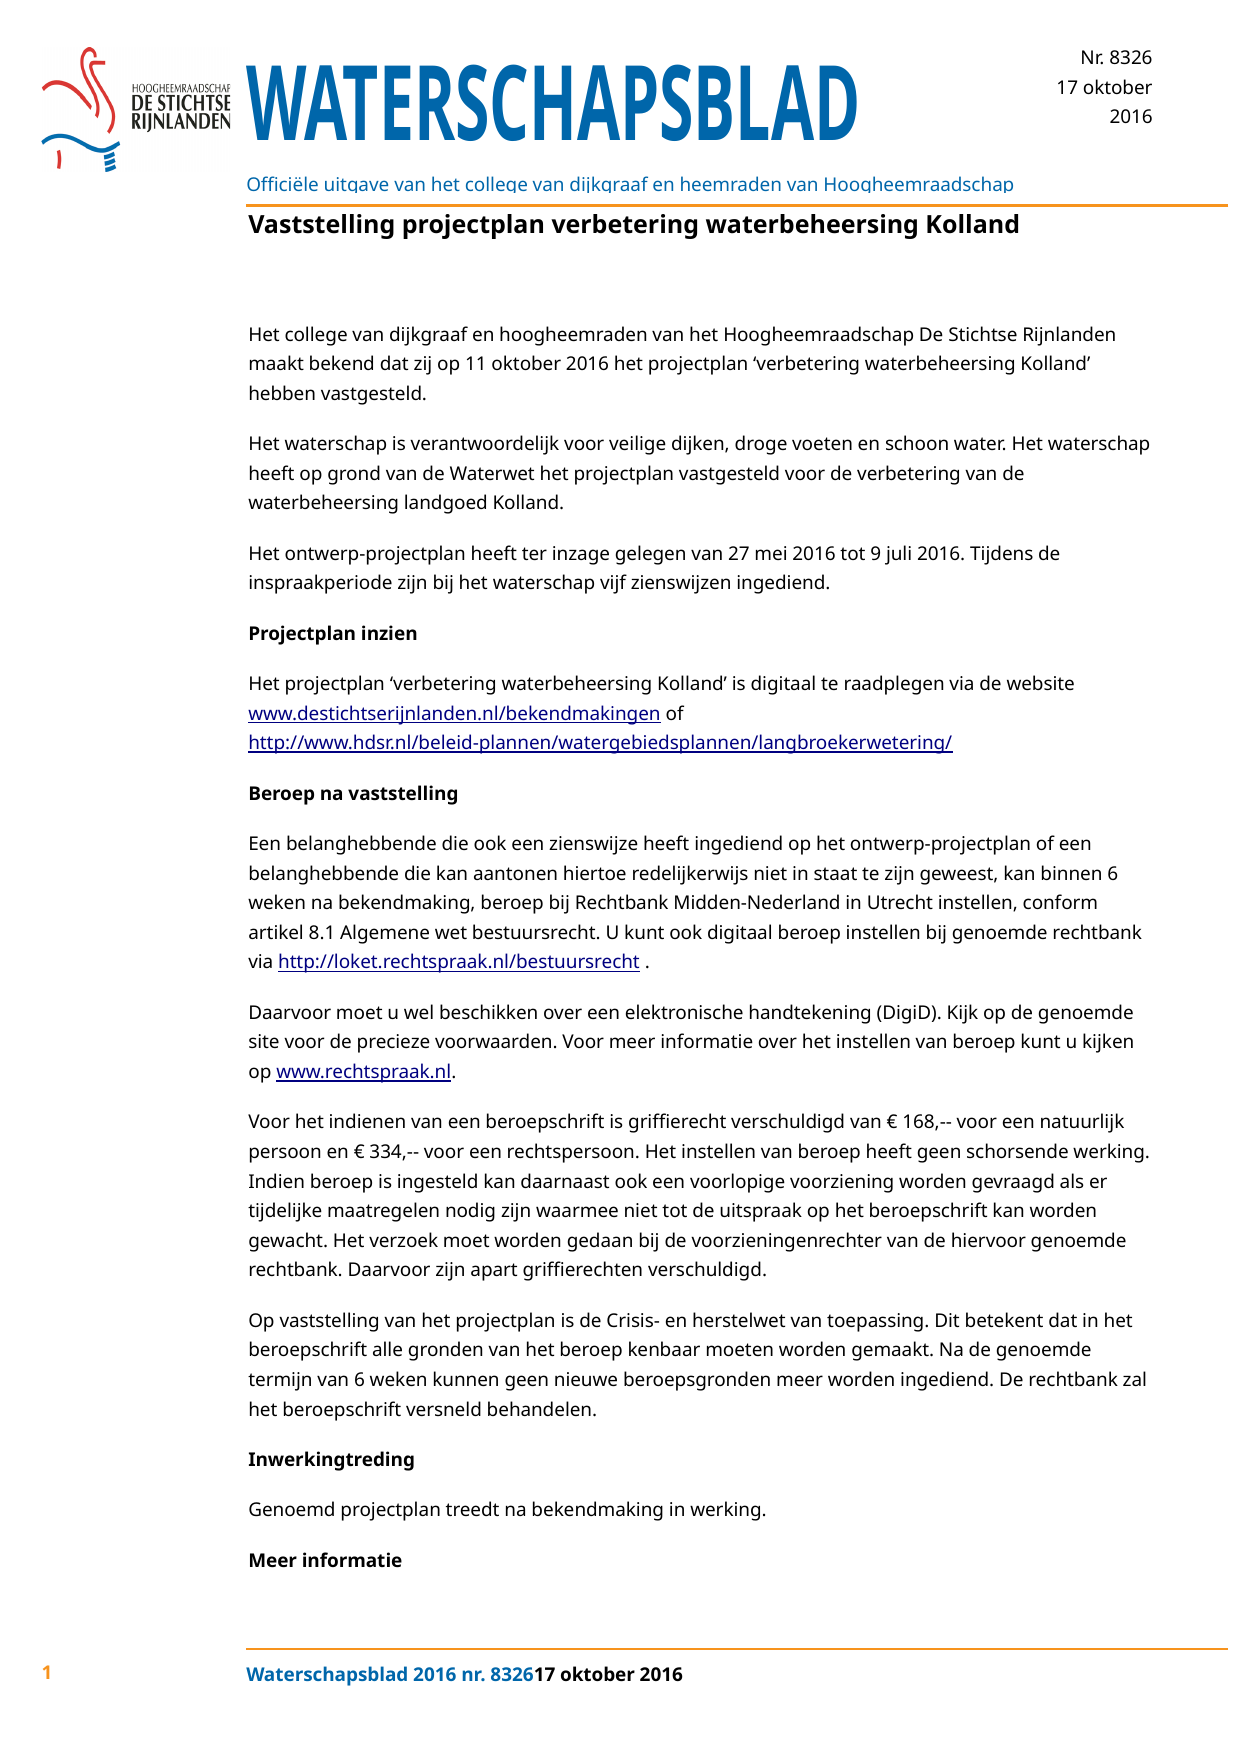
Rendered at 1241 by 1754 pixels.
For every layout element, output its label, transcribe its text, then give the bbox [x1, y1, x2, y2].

picture [41, 47, 231, 172]
text Het ontwerp-projectplan heeft ter inzage gelegen van 27 mei 2016 tot 9 juli 2016. Tijdens de inspraakperiode zijn bij het waterschap vijf zienswijzen ingediend. [248, 540, 1152, 595]
text Inwerkingtreding [248, 1446, 1152, 1472]
text Projectplan inzien [248, 620, 1152, 646]
text Voor het indienen van een beroepschrift is griffierecht verschuldigd van € 168,-- voor een natuurlijk persoon en € 334,-- voor een rechtspersoon. Het instellen van beroep heeft geen schorsende werking. Indien beroep is ingesteld kan daarnaast ook een voorlopige voorziening worden gevraagd als er tijdelijke maatregelen nodig zijn waarmee niet tot de uitspraak op het beroepschrift kan worden gewacht. Het verzoek moet worden gedaan bij de voorzieningenrechter van de hiervoor genoemde rechtbank. Daarvoor zijn apart griffierechten verschuldigd. [248, 1109, 1152, 1282]
text Het waterschap is verantwoordelijk voor veilige dijken, droge voeten en schoon water. Het waterschap heeft op grond van de Waterwet het projectplan vastgesteld voor de verbetering van de waterbeheersing landgoed Kolland. [248, 430, 1152, 515]
text Op vaststelling van het projectplan is de Crisis- en herstelwet van toepassing. Dit betekent dat in het beroepschrift alle gronden van het beroep kenbaar moeten worden gemaakt. Na de genoemde termijn van 6 weken kunnen geen nieuwe beroepsgronden meer worden ingediend. De rechtbank zal het beroepschrift versneld behandelen. [248, 1307, 1152, 1421]
text Vaststelling projectplan verbetering waterbeheersing Kolland [248, 207, 1152, 241]
text Daarvoor moet u wel beschikken over een elektronische handtekening (DigiD). Kijk op de genoemde site voor de precieze voorwaarden. Voor meer informatie over het instellen van beroep kunt u kijken op www.rechtspraak.nl. [248, 999, 1152, 1084]
text Het college van dijkgraaf en hoogheemraden van het Hoogheemraadschap De Stichtse Rijnlanden maakt bekend dat zij op 11 oktober 2016 het projectplan ‘verbetering waterbeheersing Kolland’ hebben vastgesteld. [248, 321, 1152, 406]
text Een belanghebbende die ook een zienswijze heeft ingediend op het ontwerp-projectplan of een belanghebbende die kan aantonen hiertoe redelijkerwijs niet in staat te zijn geweest, kan binnen 6 weken na bekendmaking, beroep bij Rechtbank Midden-Nederland in Utrecht instellen, conform artikel 8.1 Algemene wet bestuursrecht. U kunt ook digitaal beroep instellen bij genoemde rechtbank via http://loket.rechtspraak.nl/bestuursrecht . [248, 830, 1152, 974]
text Genoemd projectplan treedt na bekendmaking in werking. [248, 1497, 1152, 1522]
text Meer informatie [248, 1547, 1152, 1573]
text Het projectplan ‘verbetering waterbeheersing Kolland’ is digitaal te raadplegen via de website www.destichtserijnlanden.nl/bekendmakingen of http://www.hdsr.nl/beleid-plannen/watergebiedsplannen/langbroekerwetering/ [248, 670, 1152, 755]
text Beroep na vaststelling [248, 780, 1152, 806]
